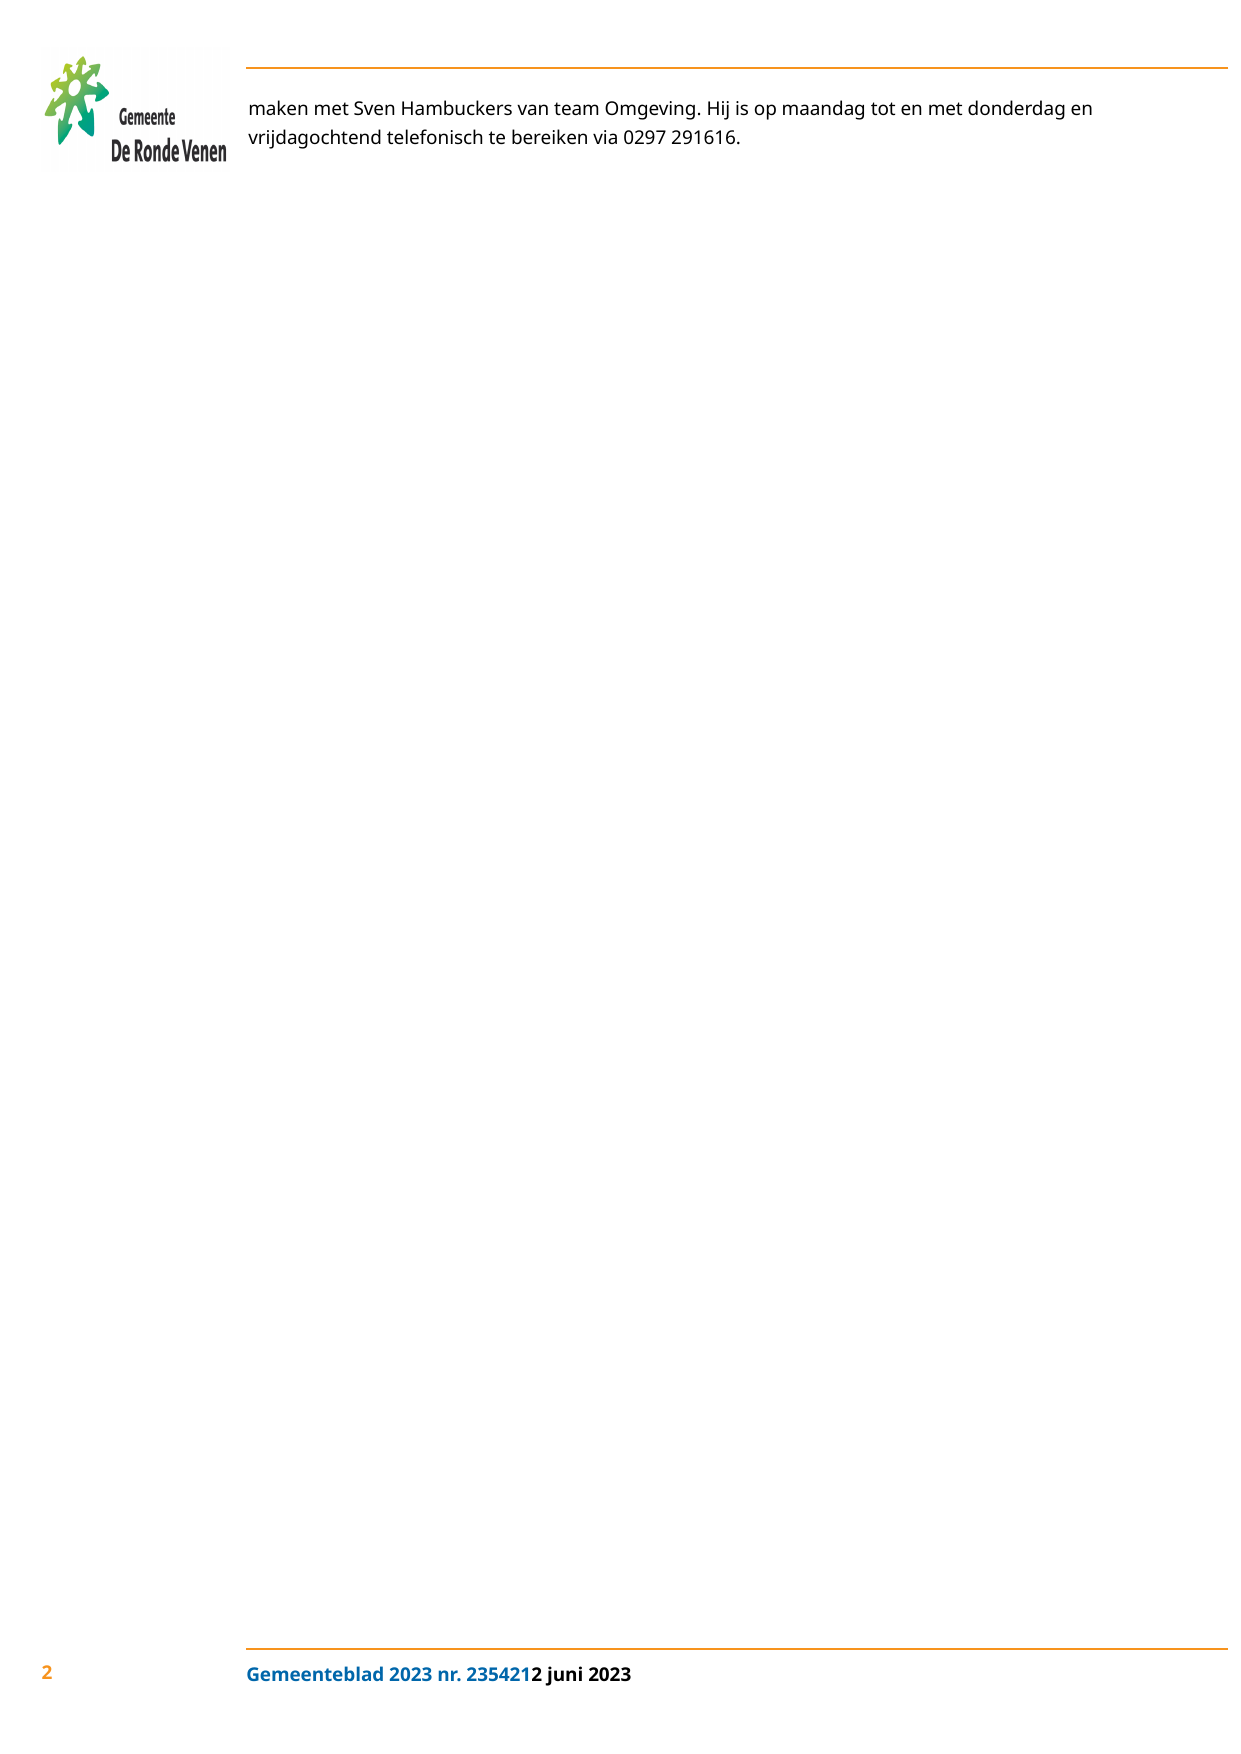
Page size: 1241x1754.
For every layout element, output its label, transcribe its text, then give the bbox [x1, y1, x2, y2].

text maken met Sven Hambuckers van team Omgeving. Hij is op maandag tot en met donderdag en vrijdagochtend telefonisch te bereiken via 0297 291616. [248, 95, 1152, 150]
picture [41, 47, 231, 172]
